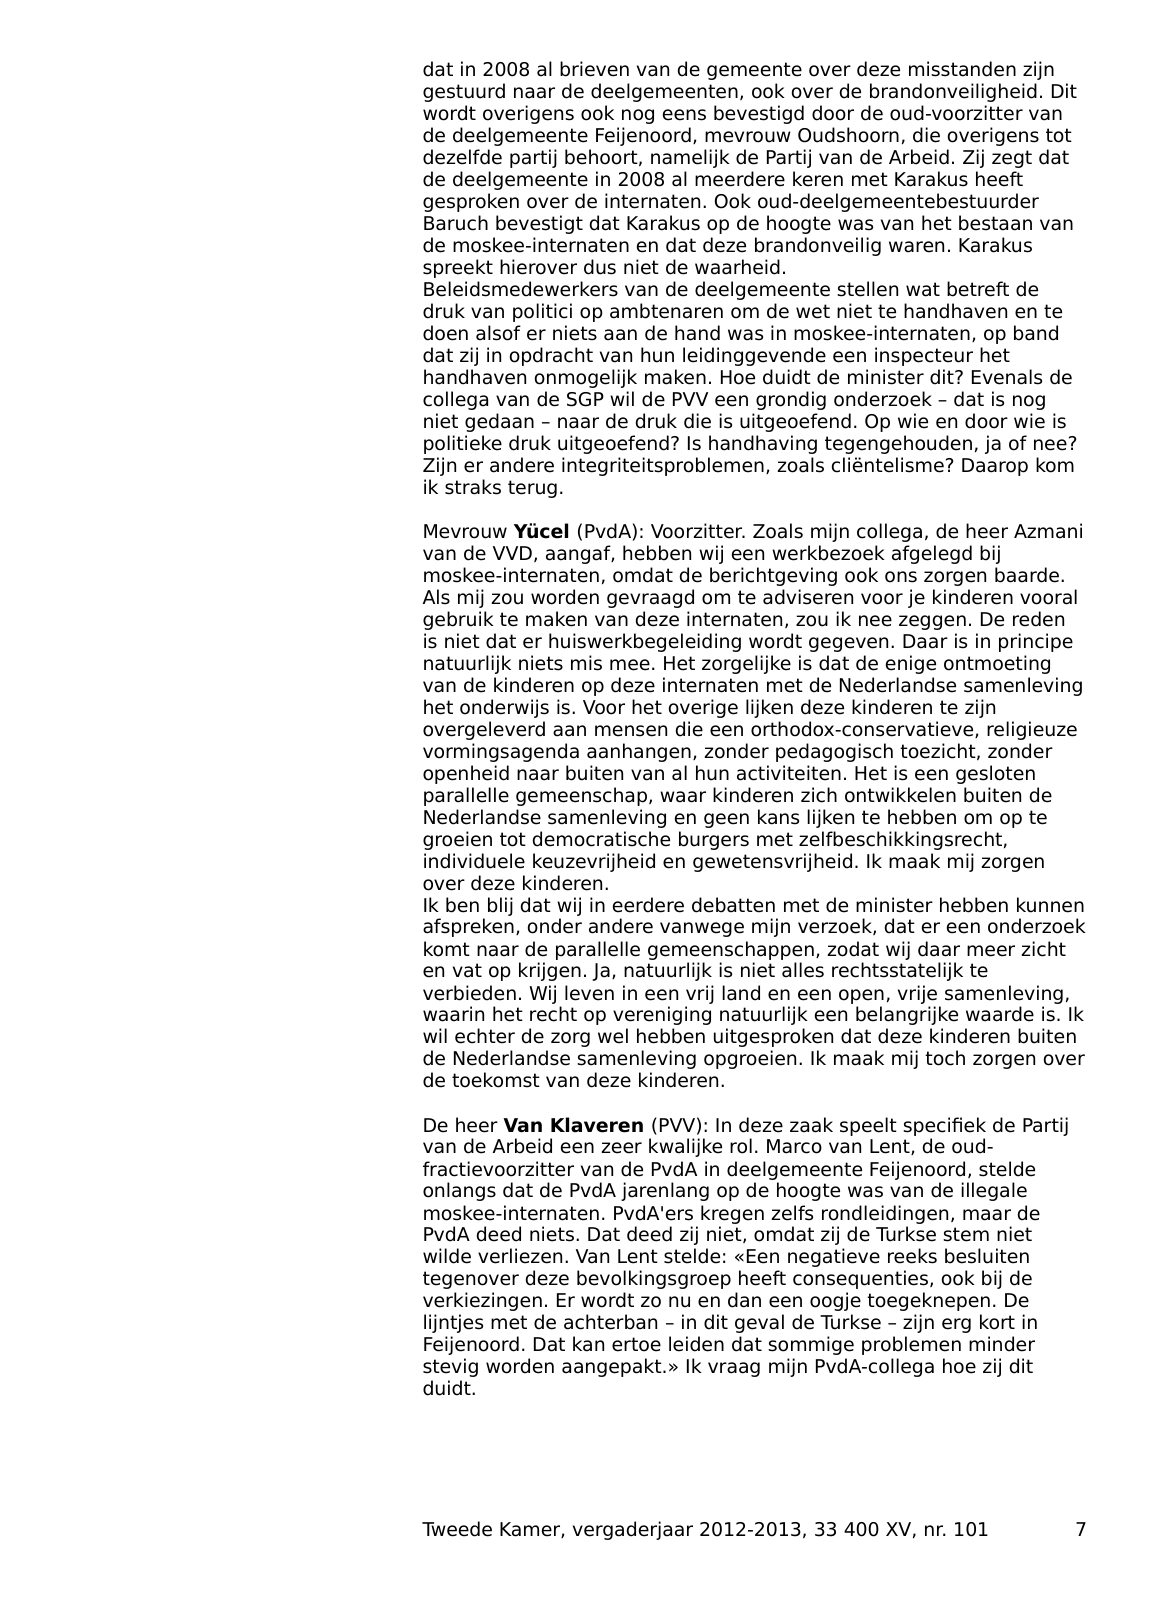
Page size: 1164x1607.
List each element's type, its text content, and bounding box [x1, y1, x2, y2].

text Beleidsmedewerkers van de deelgemeente stellen wat betreft de druk van politici op ambtenaren om de wet niet te handhaven en te doen alsof er niets aan de hand was in moskee-internaten, op band dat zij in opdracht van hun leidinggevende een inspecteur het handhaven onmogelijk maken. Hoe duidt de minister dit? Evenals de collega van de SGP wil de PVV een grondig onderzoek – dat is nog niet gedaan – naar de druk die is uitgeoefend. Op wie en door wie is politieke druk uitgeoefend? Is handhaving tegengehouden, ja of nee? Zijn er andere integriteitsproblemen, zoals cliëntelisme? Daarop kom ik straks terug. [422, 279, 1087, 499]
text dat in 2008 al brieven van de gemeente over deze misstanden zijn gestuurd naar de deelgemeenten, ook over de brandonveiligheid. Dit wordt overigens ook nog eens bevestigd door de oud-voorzitter van de deelgemeente Feijenoord, mevrouw Oudshoorn, die overigens tot dezelfde partij behoort, namelijk de Partij van de Arbeid. Zij zegt dat de deelgemeente in 2008 al meerdere keren met Karakus heeft gesproken over de internaten. Ook oud-deelgemeentebestuurder Baruch bevestigt dat Karakus op de hoogte was van het bestaan van de moskee-internaten en dat deze brandonveilig waren. Karakus spreekt hierover dus niet de waarheid. [422, 59, 1087, 279]
text De heer Van Klaveren (PVV): In deze zaak speelt specifiek de Partij van de Arbeid een zeer kwalijke rol. Marco van Lent, de oud-fractievoorzitter van de PvdA in deelgemeente Feijenoord, stelde onlangs dat de PvdA jarenlang op de hoogte was van de illegale moskee-internaten. PvdA'ers kregen zelfs rondleidingen, maar de PvdA deed niets. Dat deed zij niet, omdat zij de Turkse stem niet wilde verliezen. Van Lent stelde: «Een negatieve reeks besluiten tegenover deze bevolkingsgroep heeft consequenties, ook bij de verkiezingen. Er wordt zo nu en dan een oogje toegeknepen. De lijntjes met de achterban – in dit geval de Turkse – zijn erg kort in Feijenoord. Dat kan ertoe leiden dat sommige problemen minder stevig worden aangepakt.» Ik vraag mijn PvdA-collega hoe zij dit duidt. [422, 1114, 1087, 1400]
text Mevrouw Yücel (PvdA): Voorzitter. Zoals mijn collega, de heer Azmani van de VVD, aangaf, hebben wij een werkbezoek afgelegd bij moskee-internaten, omdat de berichtgeving ook ons zorgen baarde. Als mij zou worden gevraagd om te adviseren voor je kinderen vooral gebruik te maken van deze internaten, zou ik nee zeggen. De reden is niet dat er huiswerkbegeleiding wordt gegeven. Daar is in principe natuurlijk niets mis mee. Het zorgelijke is dat de enige ontmoeting van de kinderen op deze internaten met de Nederlandse samenleving het onderwijs is. Voor het overige lijken deze kinderen te zijn overgeleverd aan mensen die een orthodox-conservatieve, religieuze vormingsagenda aanhangen, zonder pedagogisch toezicht, zonder openheid naar buiten van al hun activiteiten. Het is een gesloten parallelle gemeenschap, waar kinderen zich ontwikkelen buiten de Nederlandse samenleving en geen kans lijken te hebben om op te groeien tot democratische burgers met zelfbeschikkingsrecht, individuele keuzevrijheid en gewetensvrijheid. Ik maak mij zorgen over deze kinderen. [422, 521, 1087, 894]
text Ik ben blij dat wij in eerdere debatten met de minister hebben kunnen afspreken, onder andere vanwege mijn verzoek, dat er een onderzoek komt naar de parallelle gemeenschappen, zodat wij daar meer zicht en vat op krijgen. Ja, natuurlijk is niet alles rechtsstatelijk te verbieden. Wij leven in een vrij land en een open, vrije samenleving, waarin het recht op vereniging natuurlijk een belangrijke waarde is. Ik wil echter de zorg wel hebben uitgesproken dat deze kinderen buiten de Nederlandse samenleving opgroeien. Ik maak mij toch zorgen over de toekomst van deze kinderen. [422, 894, 1087, 1092]
